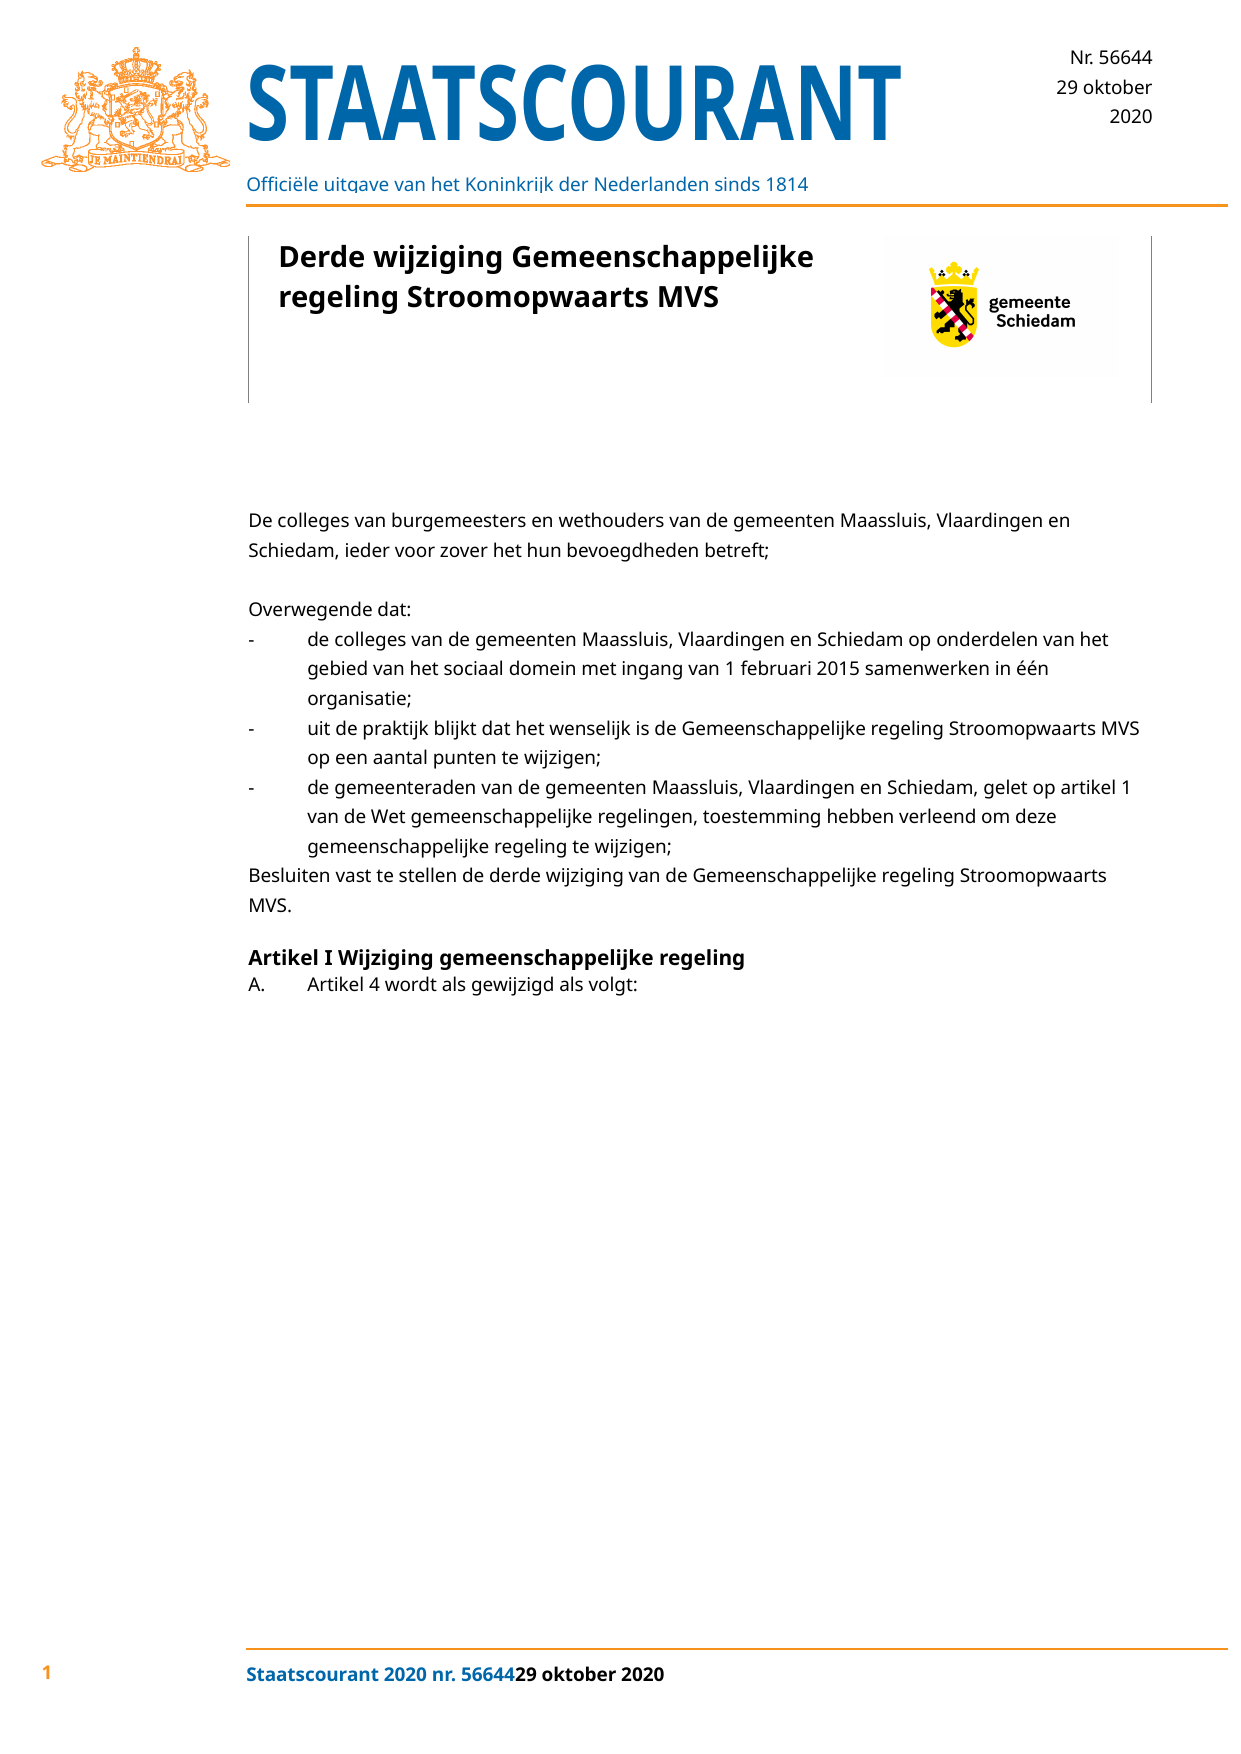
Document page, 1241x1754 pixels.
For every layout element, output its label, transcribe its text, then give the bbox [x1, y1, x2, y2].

text Overwegende dat: [248, 596, 1152, 622]
text De colleges van burgemeesters en wethouders van de gemeenten Maassluis, Vlaardingen en Schiedam, ieder voor zover het hun bevoegdheden betreft; [248, 508, 1152, 563]
table_header Derde wijziging Gemeenschappelijke regeling Stroomopwaarts MVS [249, 236, 850, 403]
list de gemeenteraden van de gemeenten Maassluis, Vlaardingen en Schiedam, gelet op artikel 1 van de Wet gemeenschappelijke regelingen, toestemming hebben verleend om deze gemeenschappelijke regeling te wijzigen; [248, 774, 1152, 859]
table_header [850, 236, 882, 377]
list Artikel 4 wordt als gewijzigd als volgt: [248, 971, 1152, 997]
list de colleges van de gemeenten Maassluis, Vlaardingen en Schiedam op onderdelen van het gebied van het sociaal domein met ingang van 1 februari 2015 samenwerken in één organisatie; [248, 626, 1152, 711]
picture [41, 47, 231, 172]
table_header [1119, 236, 1151, 377]
text Besluiten vast te stellen de derde wijziging van de Gemeenschappelijke regeling Stroomopwaarts MVS. [248, 863, 1152, 918]
text Artikel I Wijziging gemeenschappelijke regeling [248, 943, 1152, 971]
table_header [850, 378, 1151, 403]
list uit de praktijk blijkt dat het wenselijk is de Gemeenschappelijke regeling Stroomopwaarts MVS op een aantal punten te wijzigen; [248, 715, 1152, 770]
picture [882, 236, 1119, 378]
